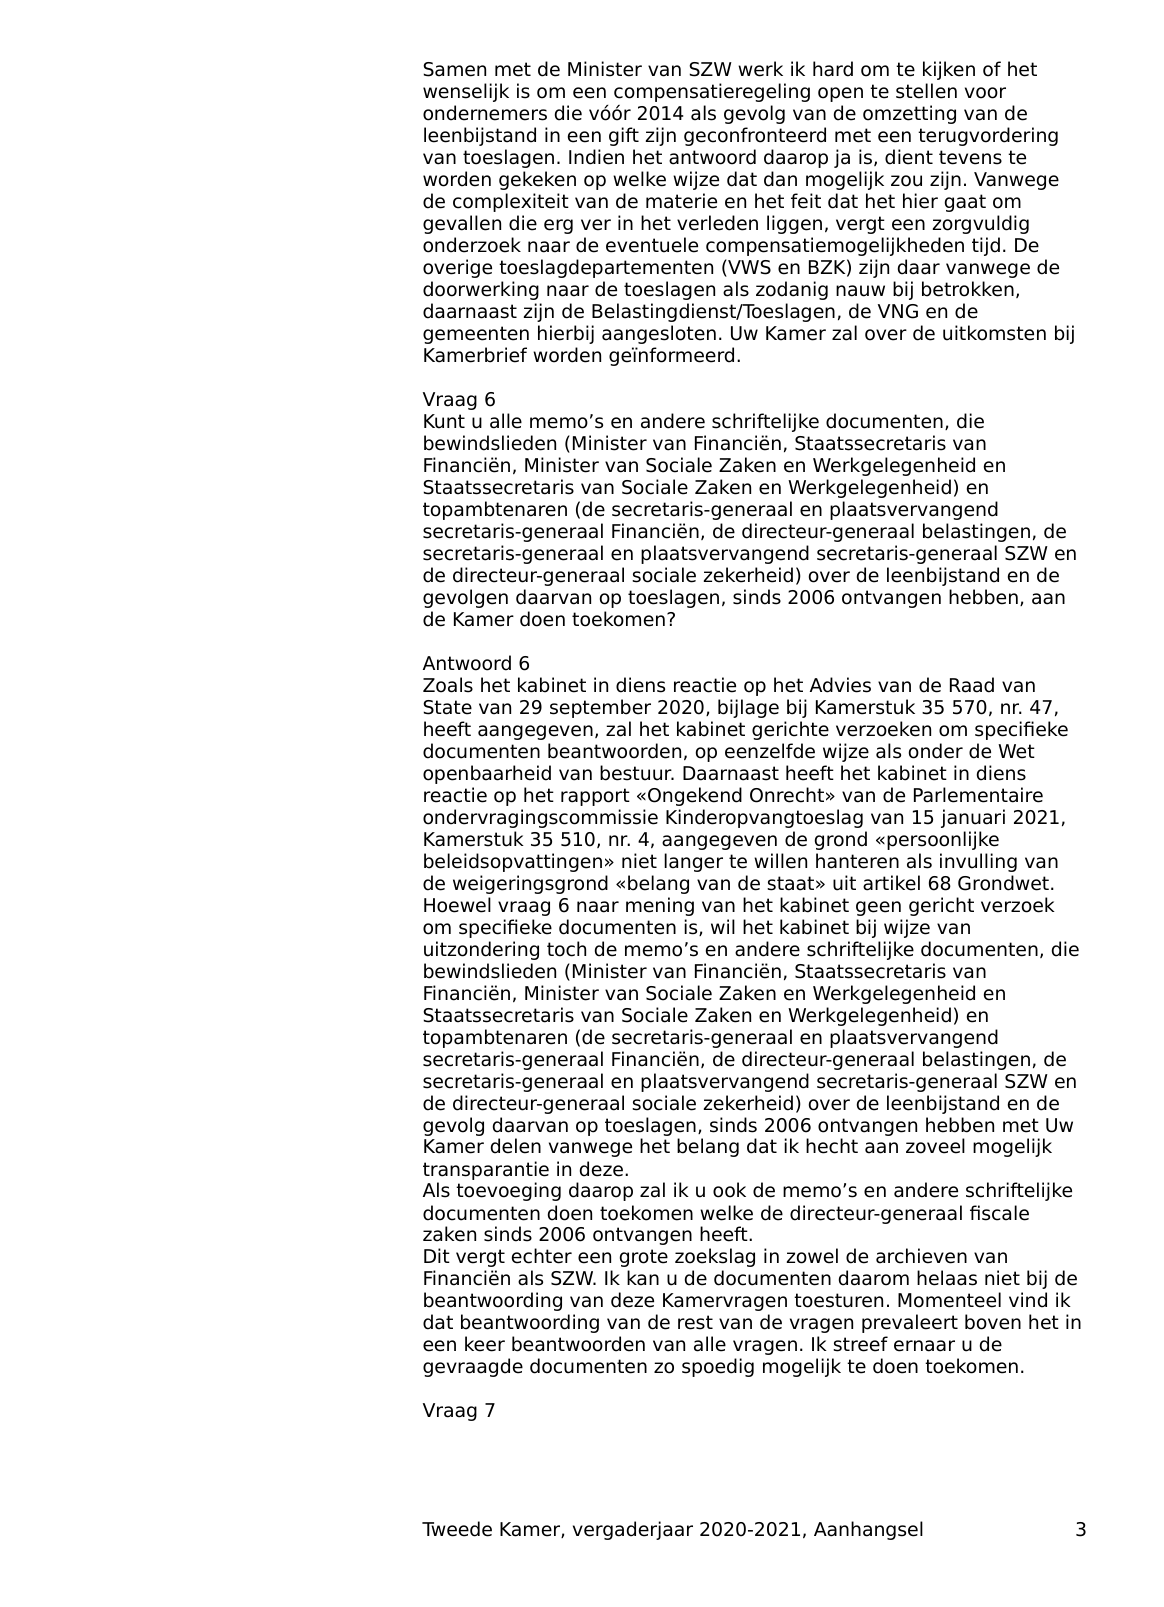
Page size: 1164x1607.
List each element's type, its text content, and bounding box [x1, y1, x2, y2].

text Zoals het kabinet in diens reactie op het Advies van de Raad van State van 29 september 2020, bijlage bij Kamerstuk 35 570, nr. 47, heeft aangegeven, zal het kabinet gerichte verzoeken om specifieke documenten beantwoorden, op eenzelfde wijze als onder de Wet openbaarheid van bestuur. Daarnaast heeft het kabinet in diens reactie op het rapport «Ongekend Onrecht» van de Parlementaire ondervragingscommissie Kinderopvangtoeslag van 15 januari 2021, Kamerstuk 35 510, nr. 4, aangegeven de grond «persoonlijke beleidsopvattingen» niet langer te willen hanteren als invulling van de weigeringsgrond «belang van de staat» uit artikel 68 Grondwet. Hoewel vraag 6 naar mening van het kabinet geen gericht verzoek om specifieke documenten is, wil het kabinet bij wijze van uitzondering toch de memo’s en andere schriftelijke documenten, die bewindslieden (Minister van Financiën, Staatssecretaris van Financiën, Minister van Sociale Zaken en Werkgelegenheid en Staatssecretaris van Sociale Zaken en Werkgelegenheid) en topambtenaren (de secretaris-generaal en plaatsvervangend secretaris-generaal Financiën, de directeur-generaal belastingen, de secretaris-generaal en plaatsvervangend secretaris-generaal SZW en de directeur-generaal sociale zekerheid) over de leenbijstand en de gevolg daarvan op toeslagen, sinds 2006 ontvangen hebben met Uw Kamer delen vanwege het belang dat ik hecht aan zoveel mogelijk transparantie in deze. [422, 675, 1087, 1180]
text Dit vergt echter een grote zoekslag in zowel de archieven van Financiën als SZW. Ik kan u de documenten daarom helaas niet bij de beantwoording van deze Kamervragen toesturen. Momenteel vind ik dat beantwoording van de rest van de vragen prevaleert boven het in een keer beantwoorden van alle vragen. Ik streef ernaar u de gevraagde documenten zo spoedig mogelijk te doen toekomen. [422, 1246, 1087, 1378]
text Vraag 7 [422, 1400, 1087, 1422]
text Antwoord 6 [422, 653, 1087, 675]
text Als toevoeging daarop zal ik u ook de memo’s en andere schriftelijke documenten doen toekomen welke de directeur-generaal fiscale zaken sinds 2006 ontvangen heeft. [422, 1180, 1087, 1246]
text Kunt u alle memo’s en andere schriftelijke documenten, die bewindslieden (Minister van Financiën, Staatssecretaris van Financiën, Minister van Sociale Zaken en Werkgelegenheid en Staatssecretaris van Sociale Zaken en Werkgelegenheid) en topambtenaren (de secretaris-generaal en plaatsvervangend secretaris-generaal Financiën, de directeur-generaal belastingen, de secretaris-generaal en plaatsvervangend secretaris-generaal SZW en de directeur-generaal sociale zekerheid) over de leenbijstand en de gevolgen daarvan op toeslagen, sinds 2006 ontvangen hebben, aan de Kamer doen toekomen? [422, 411, 1087, 631]
text Vraag 6 [422, 389, 1087, 411]
text Samen met de Minister van SZW werk ik hard om te kijken of het wenselijk is om een compensatieregeling open te stellen voor ondernemers die vóór 2014 als gevolg van de omzetting van de leenbijstand in een gift zijn geconfronteerd met een terugvordering van toeslagen. Indien het antwoord daarop ja is, dient tevens te worden gekeken op welke wijze dat dan mogelijk zou zijn. Vanwege de complexiteit van de materie en het feit dat het hier gaat om gevallen die erg ver in het verleden liggen, vergt een zorgvuldig onderzoek naar de eventuele compensatiemogelijkheden tijd. De overige toeslagdepartementen (VWS en BZK) zijn daar vanwege de doorwerking naar de toeslagen als zodanig nauw bij betrokken, daarnaast zijn de Belastingdienst/Toeslagen, de VNG en de gemeenten hierbij aangesloten. Uw Kamer zal over de uitkomsten bij Kamerbrief worden geïnformeerd. [422, 59, 1087, 367]
